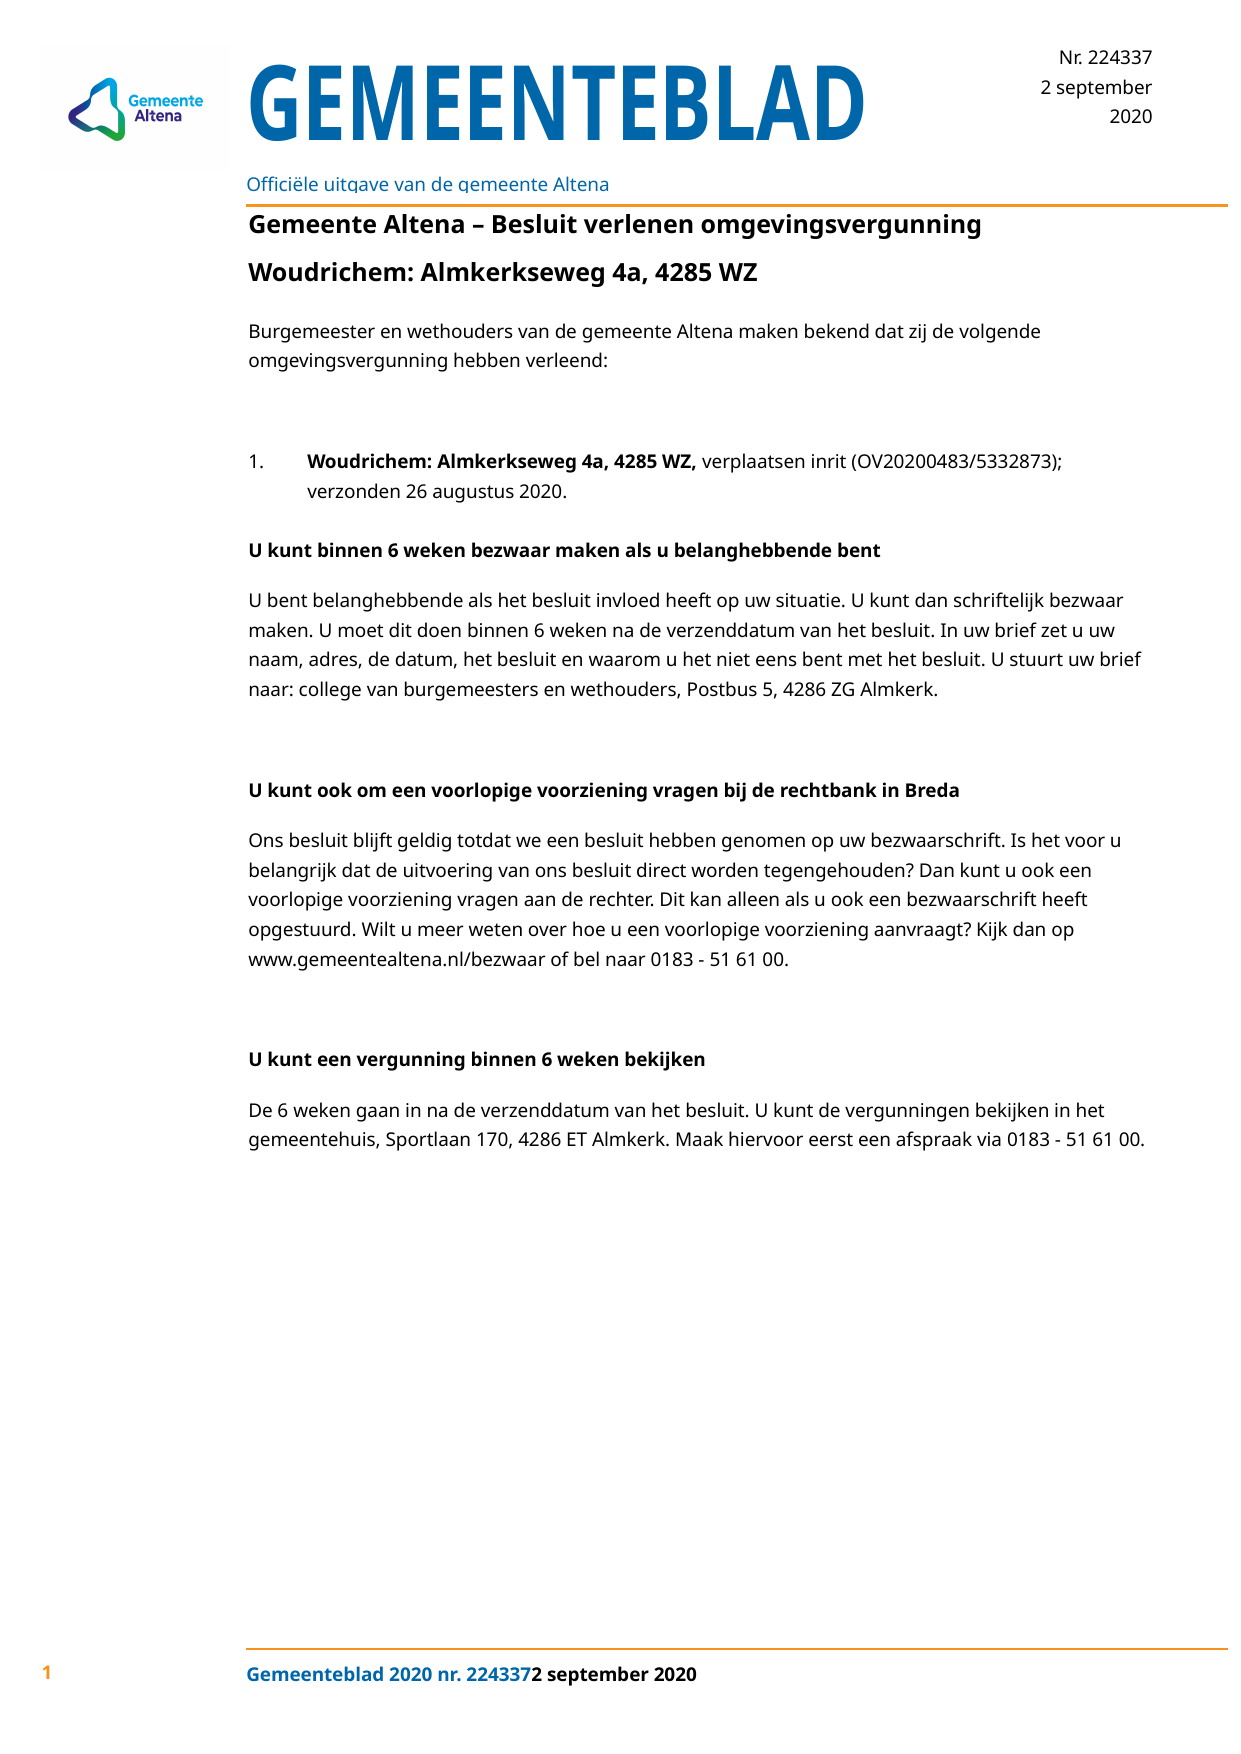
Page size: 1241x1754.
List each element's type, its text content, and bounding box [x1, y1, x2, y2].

text Gemeente Altena – Besluit verlenen omgevingsvergunning Woudrichem: Almkerkseweg 4a, 4285 WZ [248, 207, 1152, 288]
text Burgemeester en wethouders van de gemeente Altena maken bekend dat zij de volgende omgevingsvergunning hebben verleend: [248, 318, 1152, 373]
list Woudrichem: Almkerkseweg 4a, 4285 WZ, verplaatsen inrit (OV20200483/5332873); verzonden 26 augustus 2020. [248, 448, 1152, 504]
text U kunt ook om een voorlopige voorziening vragen bij de rechtbank in Breda [248, 777, 1152, 803]
text U bent belanghebbende als het besluit invloed heeft op uw situatie. U kunt dan schriftelijk bezwaar maken. U moet dit doen binnen 6 weken na de verzenddatum van het besluit. In uw brief zet u uw naam, adres, de datum, het besluit en waarom u het niet eens bent met het besluit. U stuurt uw brief naar: college van burgemeesters en wethouders, Postbus 5, 4286 ZG Almkerk. [248, 587, 1152, 702]
text Ons besluit blijft geldig totdat we een besluit hebben genomen op uw bezwaarschrift. Is het voor u belangrijk dat de uitvoering van ons besluit direct worden tegengehouden? Dan kunt u ook een voorlopige voorziening vragen aan de rechter. Dit kan alleen als u ook een bezwaarschrift heeft opgestuurd. Wilt u meer weten over hoe u een voorlopige voorziening aanvraagt? Kijk dan op www.gemeentealtena.nl/bezwaar of bel naar 0183 - 51 61 00. [248, 827, 1152, 972]
text De 6 weken gaan in na de verzenddatum van het besluit. U kunt de vergunningen bekijken in het gemeentehuis, Sportlaan 170, 4286 ET Almkerk. Maak hiervoor eerst een afspraak via 0183 - 51 61 00. [248, 1097, 1152, 1152]
text U kunt binnen 6 weken bezwaar maken als u belanghebbende bent [248, 537, 1152, 563]
text U kunt een vergunning binnen 6 weken bekijken [248, 1047, 1152, 1072]
picture [41, 47, 231, 172]
